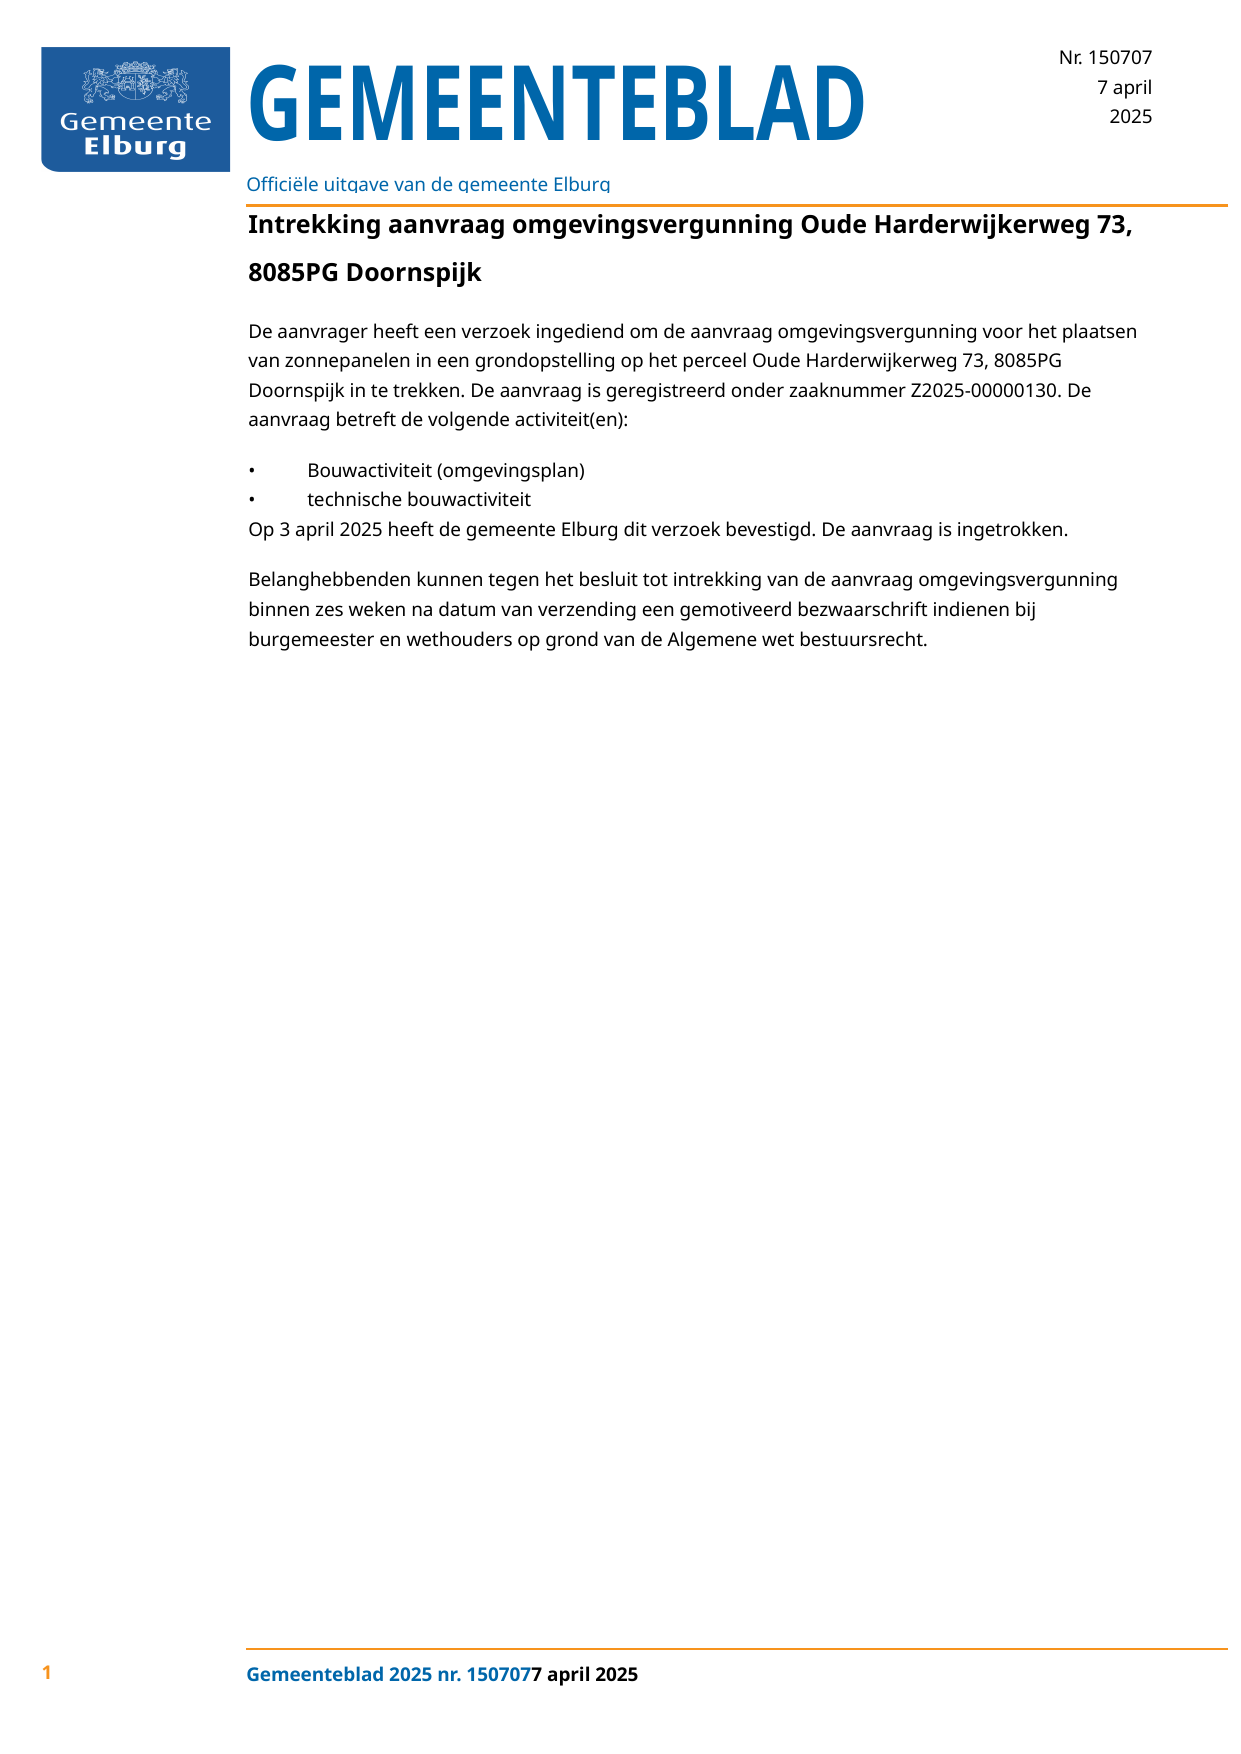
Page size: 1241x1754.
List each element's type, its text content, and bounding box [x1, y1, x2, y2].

list technische bouwactiviteit [248, 487, 1152, 512]
text Belanghebbenden kunnen tegen het besluit tot intrekking van de aanvraag omgevingsvergunning binnen zes weken na datum van verzending een gemotiveerd bezwaarschrift indienen bij burgemeester en wethouders op grond van de Algemene wet bestuursrecht. [248, 567, 1152, 652]
text Intrekking aanvraag omgevingsvergunning Oude Harderwijkerweg 73, 8085PG Doornspijk [248, 207, 1152, 288]
picture [41, 47, 231, 172]
text Op 3 april 2025 heeft de gemeente Elburg dit verzoek bevestigd. De aanvraag is ingetrokken. [248, 516, 1152, 542]
text De aanvrager heeft een verzoek ingediend om de aanvraag omgevingsvergunning voor het plaatsen van zonnepanelen in een grondopstelling op het perceel Oude Harderwijkerweg 73, 8085PG Doornspijk in te trekken. De aanvraag is geregistreerd onder zaaknummer Z2025-00000130. De aanvraag betreft de volgende activiteit(en): [248, 318, 1152, 432]
list Bouwactiviteit (omgevingsplan) [248, 457, 1152, 483]
